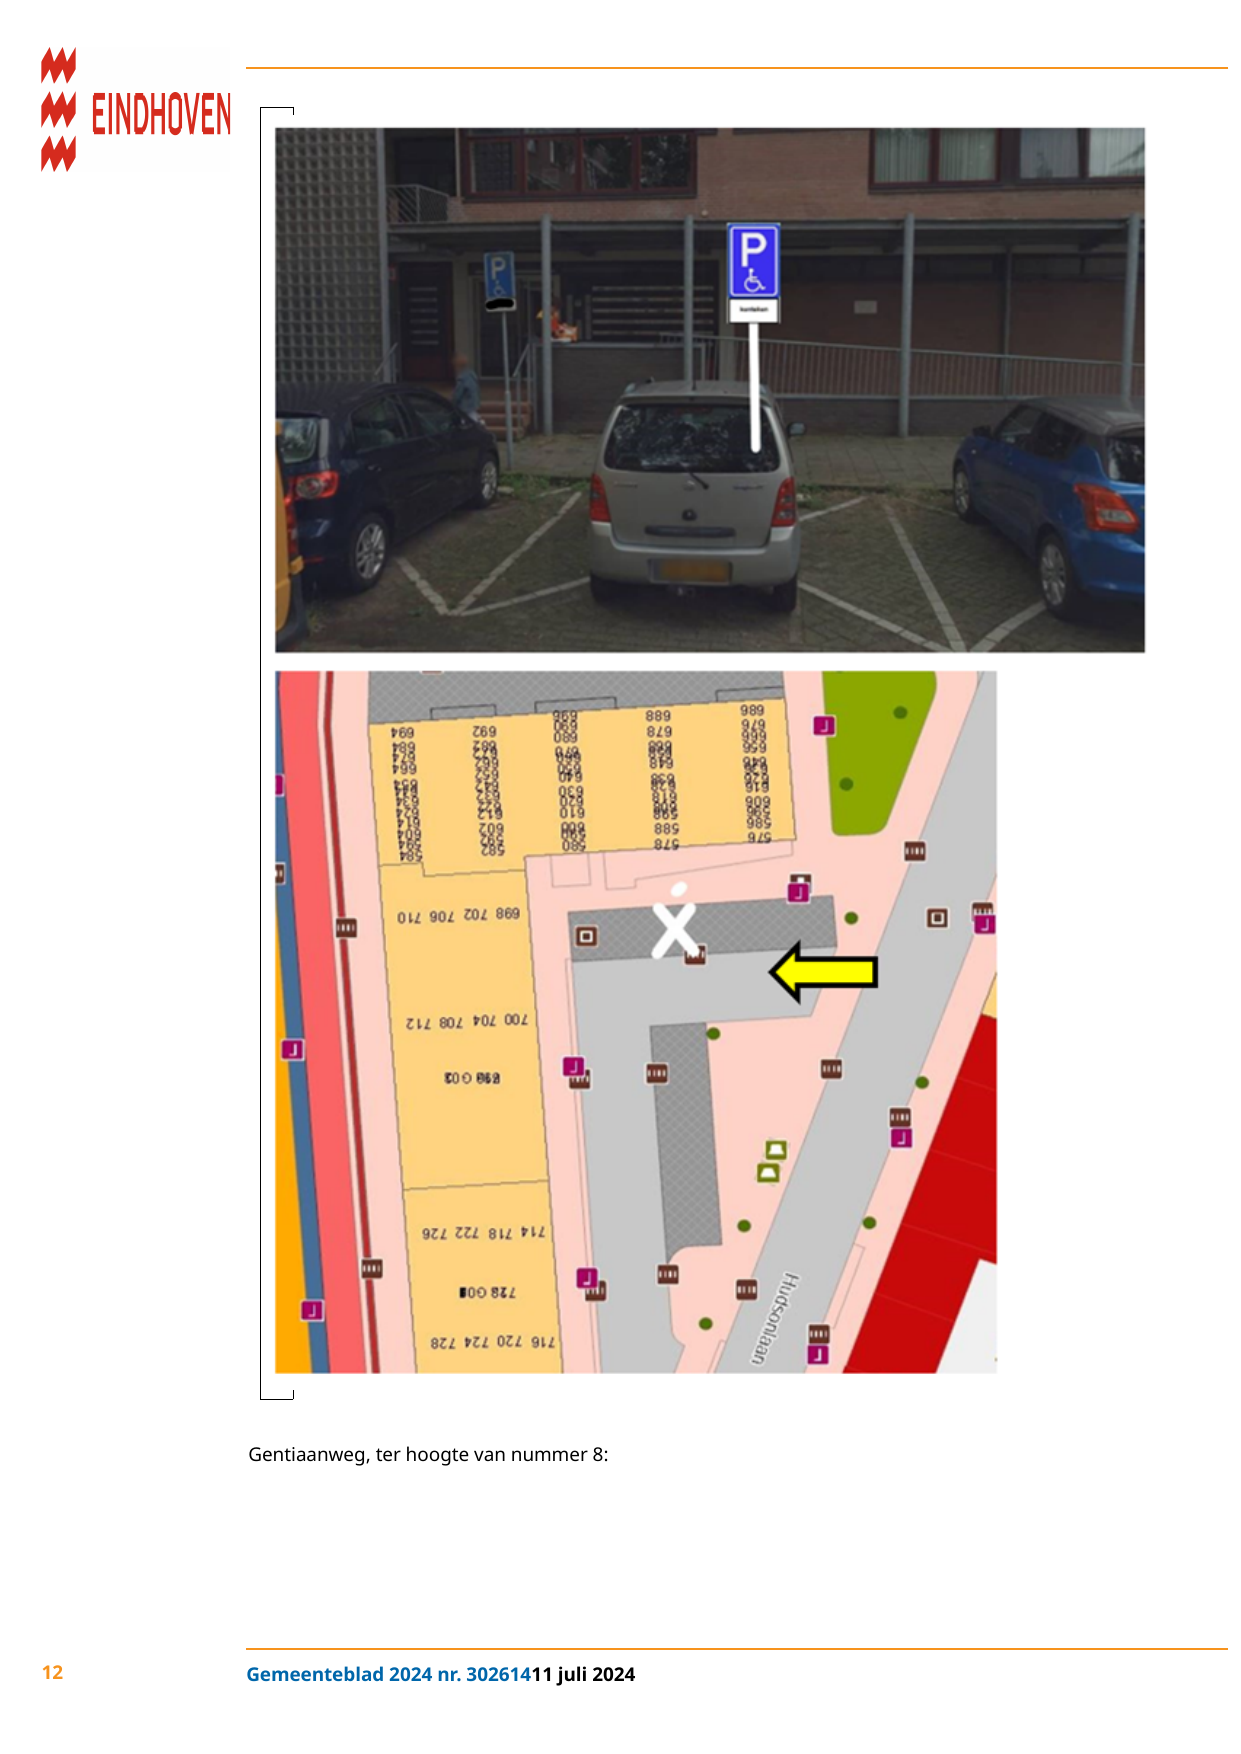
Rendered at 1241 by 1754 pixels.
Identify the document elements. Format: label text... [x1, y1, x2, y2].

text Gentiaanweg, ter hoogte van nummer 8: [248, 1441, 1152, 1467]
picture [41, 47, 231, 172]
picture [268, 115, 1155, 1390]
